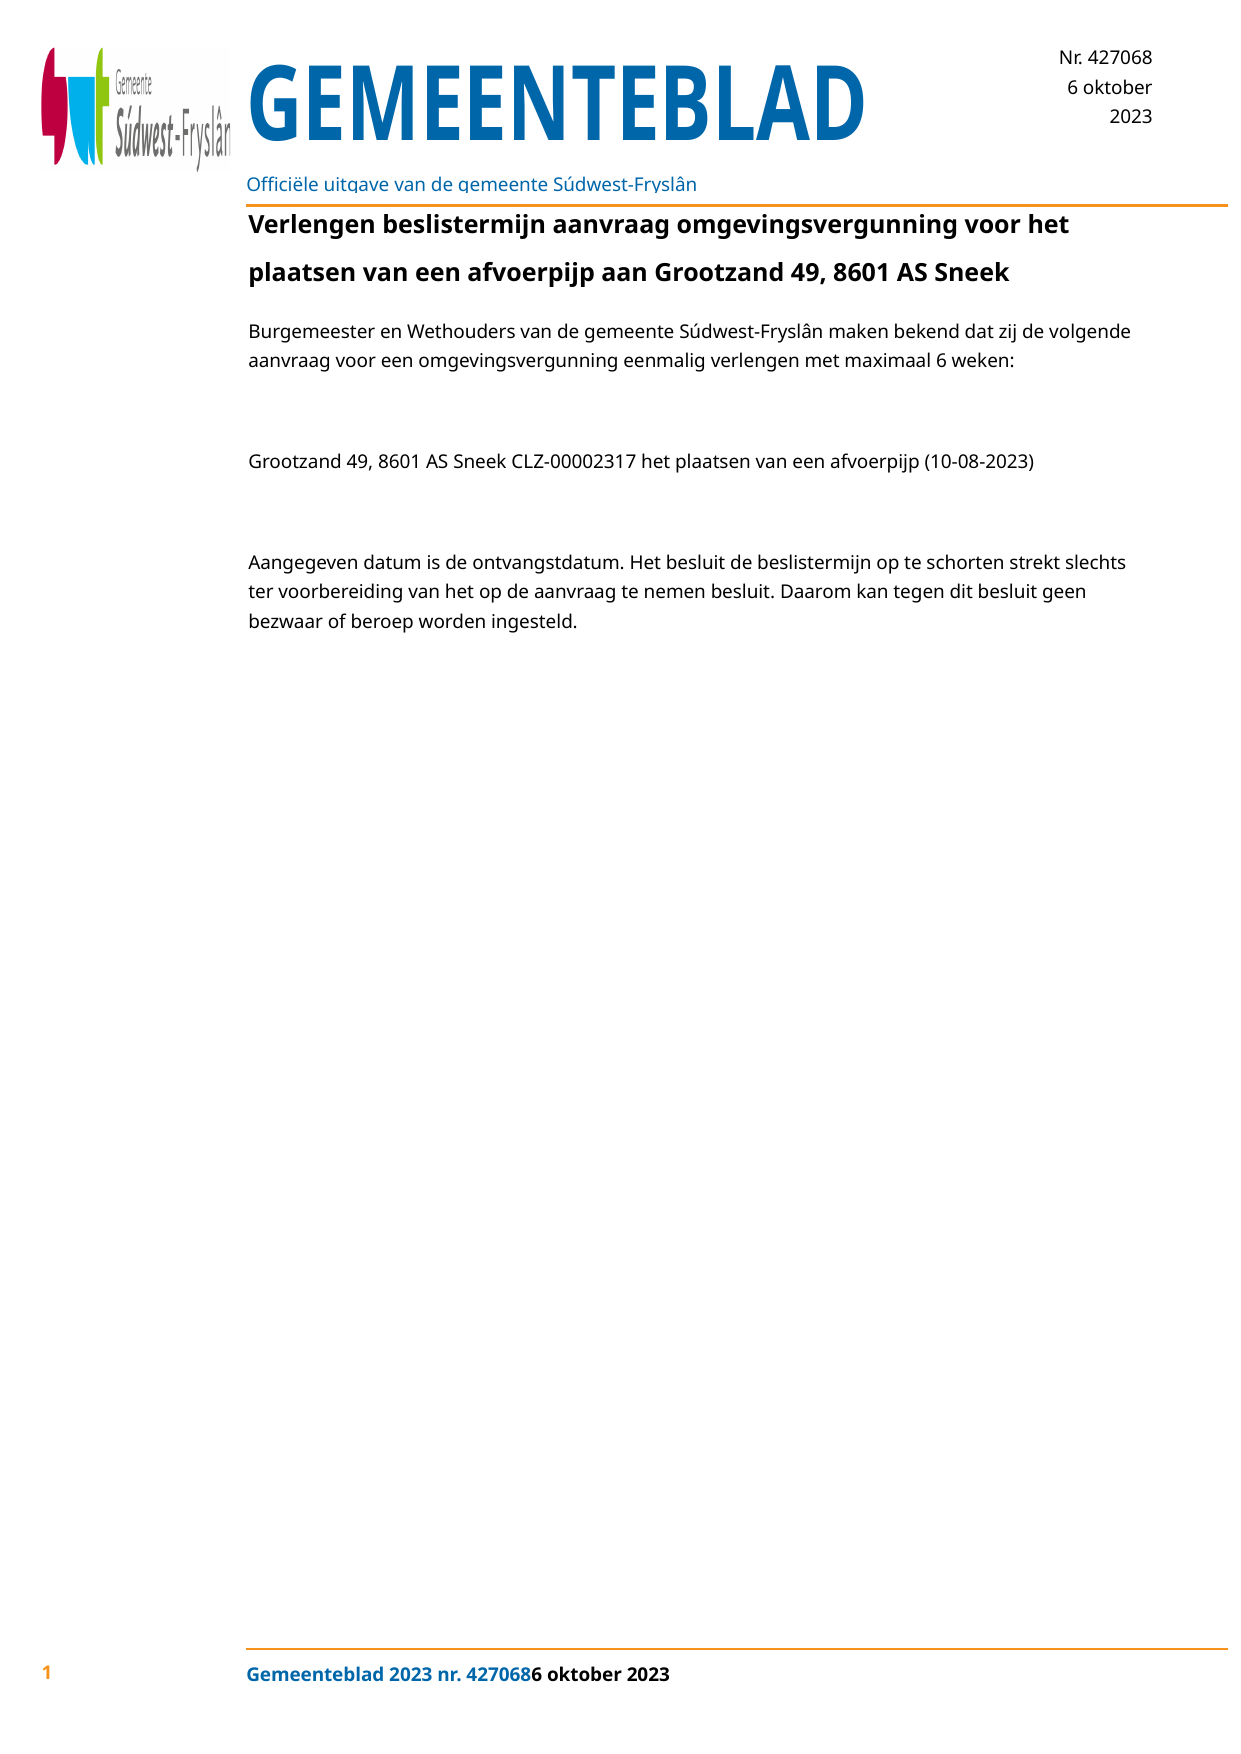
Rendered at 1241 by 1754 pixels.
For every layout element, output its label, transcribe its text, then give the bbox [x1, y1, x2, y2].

text Burgemeester en Wethouders van de gemeente Súdwest-Fryslân maken bekend dat zij de volgende aanvraag voor een omgevingsvergunning eenmalig verlengen met maximaal 6 weken: [248, 318, 1152, 373]
text Grootzand 49, 8601 AS Sneek CLZ-00002317 het plaatsen van een afvoerpijp (10-08-2023) [248, 448, 1152, 474]
text Aangegeven datum is de ontvangstdatum. Het besluit de beslistermijn op te schorten strekt slechts ter voorbereiding van het op de aanvraag te nemen besluit. Daarom kan tegen dit besluit geen bezwaar of beroep worden ingesteld. [248, 549, 1152, 634]
text Verlengen beslistermijn aanvraag omgevingsvergunning voor het plaatsen van een afvoerpijp aan Grootzand 49, 8601 AS Sneek [248, 207, 1152, 288]
picture [41, 47, 231, 172]
